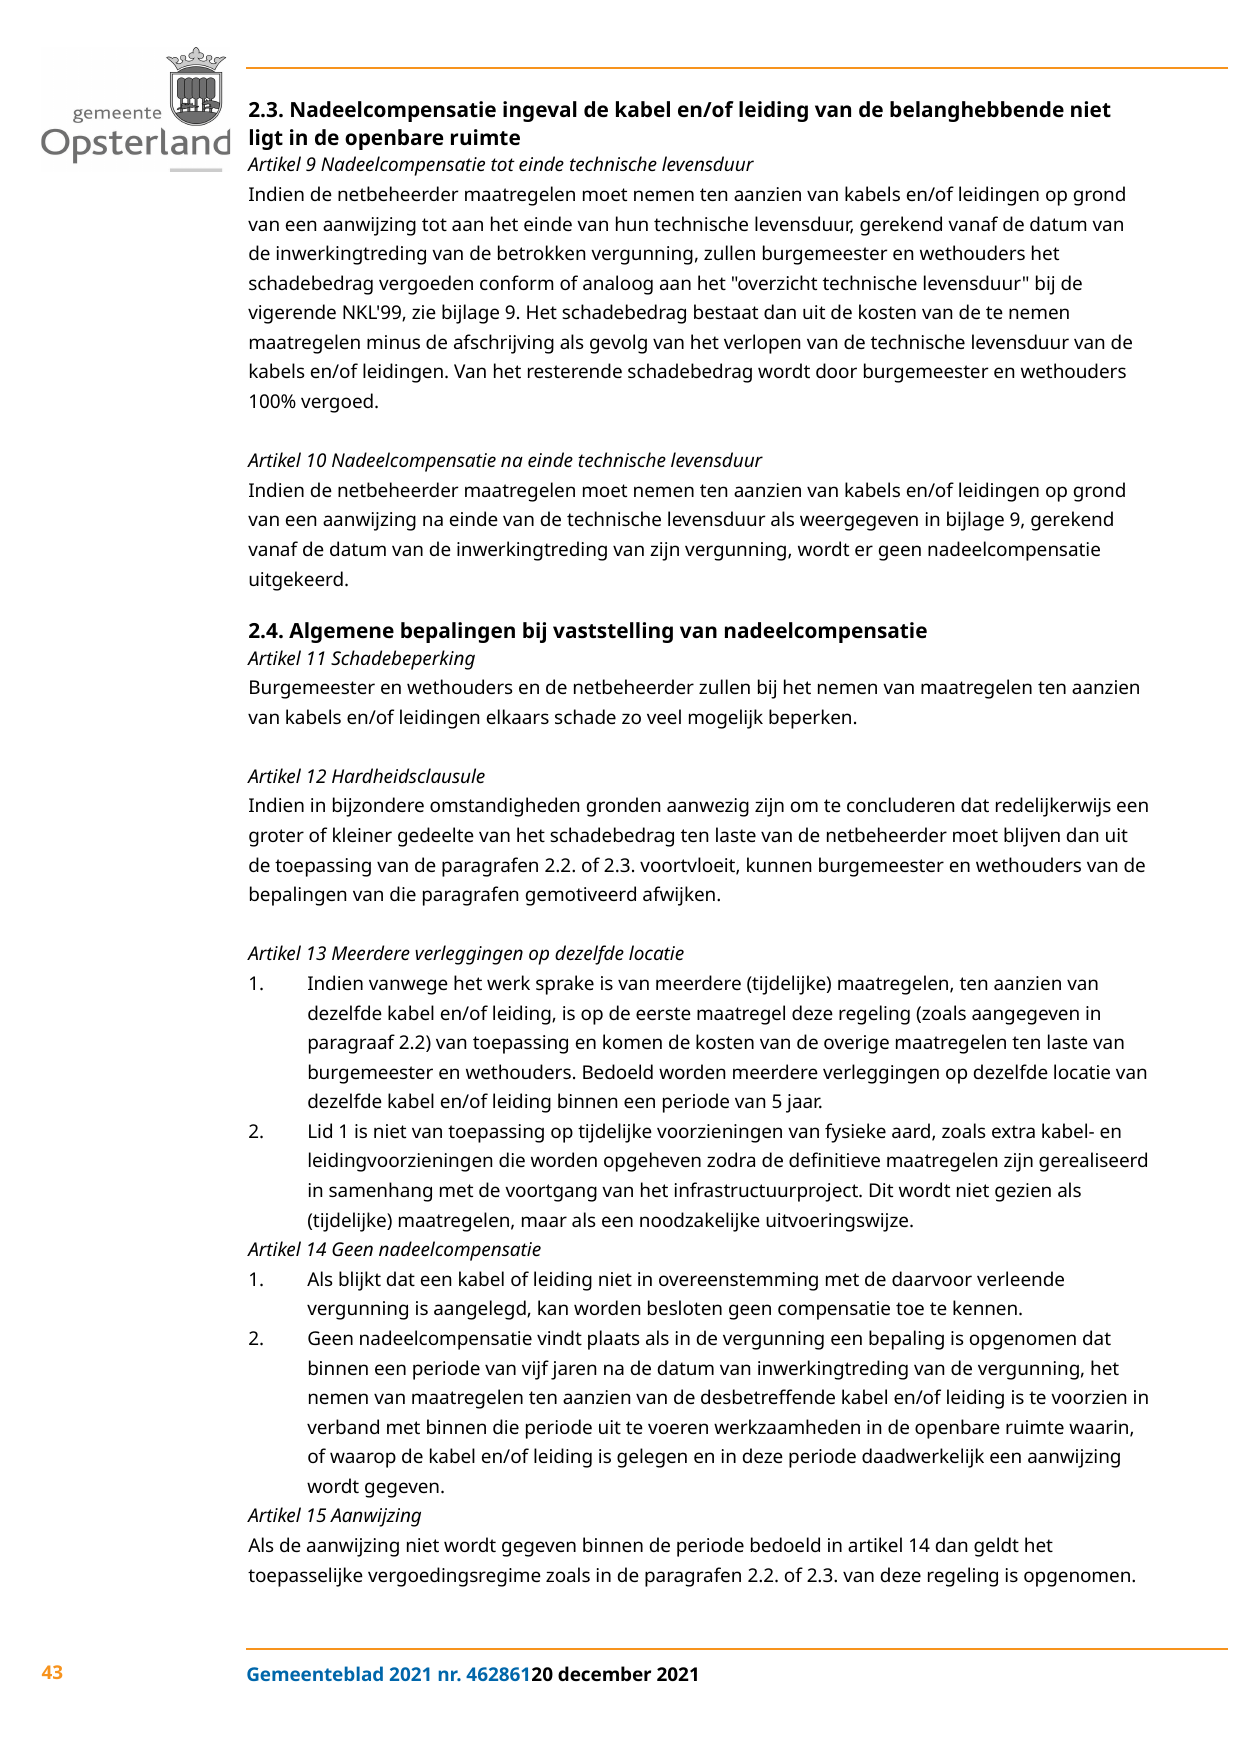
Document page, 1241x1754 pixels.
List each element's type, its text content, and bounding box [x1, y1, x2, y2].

picture [41, 47, 231, 172]
text Als de aanwijzing niet wordt gegeven binnen de periode bedoeld in artikel 14 dan geldt het toepasselijke vergoedingsregime zoals in de paragrafen 2.2. of 2.3. van deze regeling is opgenomen. [248, 1532, 1152, 1587]
text Indien de netbeheerder maatregelen moet nemen ten aanzien van kabels en/of leidingen op grond van een aanwijzing na einde van de technische levensduur als weergegeven in bijlage 9, gerekend vanaf de datum van de inwerkingtreding van zijn vergunning, wordt er geen nadeelcompensatie uitgekeerd. [248, 477, 1152, 592]
text Artikel 13 Meerdere verleggingen op dezelfde locatie [248, 941, 1152, 966]
text Artikel 14 Geen nadeelcompensatie [248, 1236, 1152, 1262]
text Artikel 11 Schadebeperking [248, 645, 1152, 670]
list Indien vanwege het werk sprake is van meerdere (tijdelijke) maatregelen, ten aanzien van dezelfde kabel en/of leiding, is op de eerste maatregel deze regeling (zoals aangegeven in paragraaf 2.2) van toepassing en komen de kosten van de overige maatregelen ten laste van burgemeester en wethouders. Bedoeld worden meerdere verleggingen op dezelfde locatie van dezelfde kabel en/of leiding binnen een periode van 5 jaar. [248, 970, 1152, 1114]
text Artikel 15 Aanwijzing [248, 1503, 1152, 1528]
text Burgemeester en wethouders en de netbeheerder zullen bij het nemen van maatregelen ten aanzien van kabels en/of leidingen elkaars schade zo veel mogelijk beperken. [248, 674, 1152, 729]
list Lid 1 is niet van toepassing op tijdelijke voorzieningen van fysieke aard, zoals extra kabel- en leidingvoorzieningen die worden opgeheven zodra de definitieve maatregelen zijn gerealiseerd in samenhang met de voortgang van het infrastructuurproject. Dit wordt niet gezien als (tijdelijke) maatregelen, maar als een noodzakelijke uitvoeringswijze. [248, 1118, 1152, 1232]
text Indien in bijzondere omstandigheden gronden aanwezig zijn om te concluderen dat redelijkerwijs een groter of kleiner gedeelte van het schadebedrag ten laste van de netbeheerder moet blijven dan uit de toepassing van de paragrafen 2.2. of 2.3. voortvloeit, kunnen burgemeester en wethouders van de bepalingen van die paragrafen gemotiveerd afwijken. [248, 793, 1152, 907]
text Artikel 12 Hardheidsclausule [248, 763, 1152, 789]
list Geen nadeelcompensatie vindt plaats als in de vergunning een bepaling is opgenomen dat binnen een periode van vijf jaren na de datum van inwerkingtreding van de vergunning, het nemen van maatregelen ten aanzien van de desbetreffende kabel en/of leiding is te voorzien in verband met binnen die periode uit te voeren werkzaamheden in de openbare ruimte waarin, of waarop de kabel en/of leiding is gelegen en in deze periode daadwerkelijk een aanwijzing wordt gegeven. [248, 1325, 1152, 1499]
text 2.4. Algemene bepalingen bij vaststelling van nadeelcompensatie [248, 616, 1152, 645]
list Als blijkt dat een kabel of leiding niet in overeenstemming met de daarvoor verleende vergunning is aangelegd, kan worden besloten geen compensatie toe te kennen. [248, 1266, 1152, 1321]
text Artikel 9 Nadeelcompensatie tot einde technische levensduur [248, 152, 1152, 177]
text Indien de netbeheerder maatregelen moet nemen ten aanzien van kabels en/of leidingen op grond van een aanwijzing tot aan het einde van hun technische levensduur, gerekend vanaf de datum van de inwerkingtreding van de betrokken vergunning, zullen burgemeester en wethouders het schadebedrag vergoeden conform of analoog aan het "overzicht technische levensduur" bij de vigerende NKL'99, zie bijlage 9. Het schadebedrag bestaat dan uit de kosten van de te nemen maatregelen minus de afschrijving als gevolg van het verlopen van de technische levensduur van de kabels en/of leidingen. Van het resterende schadebedrag wordt door burgemeester en wethouders 100% vergoed. [248, 181, 1152, 414]
text Artikel 10 Nadeelcompensatie na einde technische levensduur [248, 447, 1152, 473]
text 2.3. Nadeelcompensatie ingeval de kabel en/of leiding van de belanghebbende niet ligt in de openbare ruimte [248, 95, 1152, 152]
